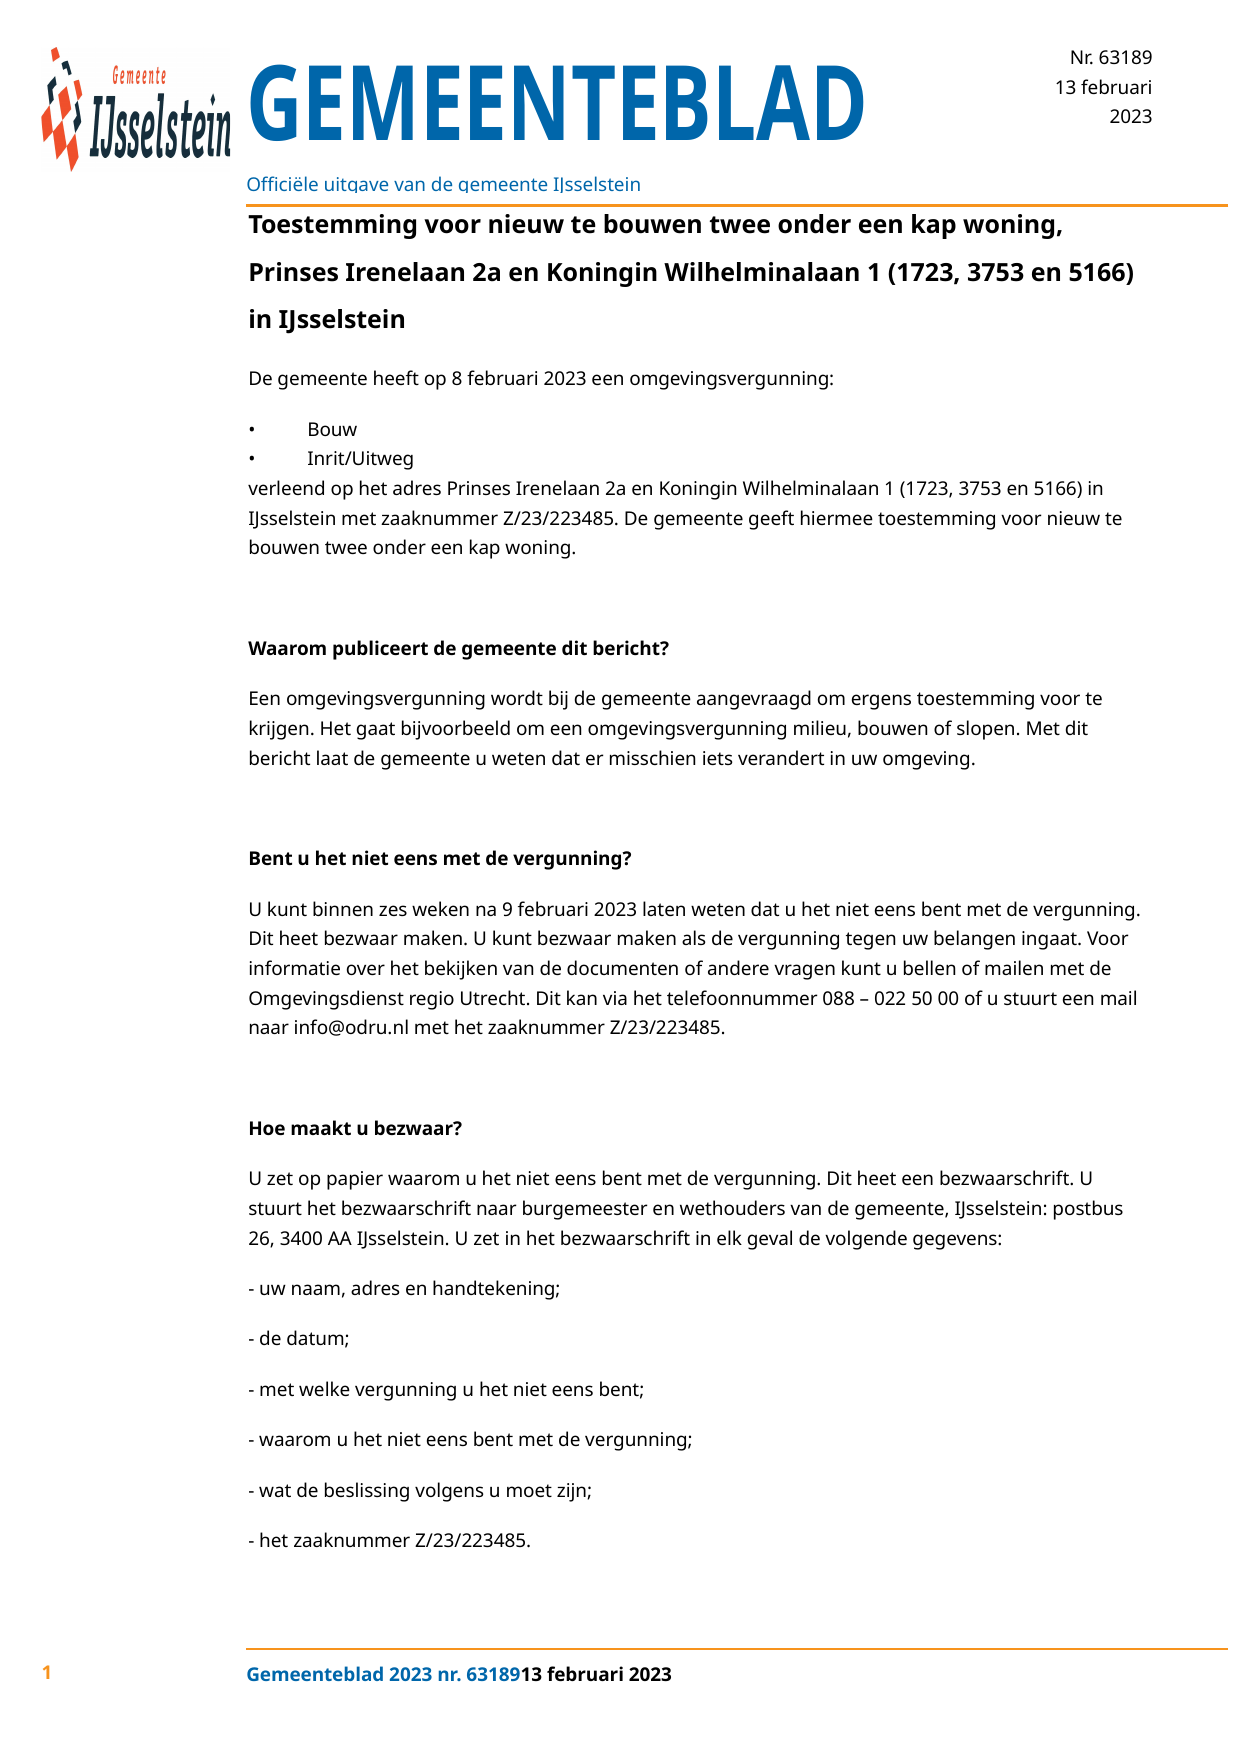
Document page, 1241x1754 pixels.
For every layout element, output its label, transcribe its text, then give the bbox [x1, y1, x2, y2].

text Een omgevingsvergunning wordt bij de gemeente aangevraagd om ergens toestemming voor te krijgen. Het gaat bijvoorbeeld om een omgevingsvergunning milieu, bouwen of slopen. Met dit bericht laat de gemeente u weten dat er misschien iets verandert in uw omgeving. [248, 686, 1152, 770]
text - wat de beslissing volgens u moet zijn; [248, 1477, 1152, 1502]
list Bouw [248, 416, 1152, 442]
text U kunt binnen zes weken na 9 februari 2023 laten weten dat u het niet eens bent met de vergunning. Dit heet bezwaar maken. U kunt bezwaar maken als de vergunning tegen uw belangen ingaat. Voor informatie over het bekijken van de documenten of andere vragen kunt u bellen of mailen met de Omgevingsdienst regio Utrecht. Dit kan via het telefoonnummer 088 – 022 50 00 of u stuurt een mail naar info@odru.nl met het zaaknummer Z/23/223485. [248, 896, 1152, 1040]
picture [41, 47, 231, 172]
text - uw naam, adres en handtekening; [248, 1275, 1152, 1301]
text De gemeente heeft op 8 februari 2023 een omgevingsvergunning: [248, 366, 1152, 391]
text - met welke vergunning u het niet eens bent; [248, 1376, 1152, 1402]
text Toestemming voor nieuw te bouwen twee onder een kap woning, Prinses Irenelaan 2a en Koningin Wilhelminalaan 1 (1723, 3753 en 5166) in IJsselstein [248, 207, 1152, 336]
text Bent u het niet eens met de vergunning? [248, 846, 1152, 871]
text - het zaaknummer Z/23/223485. [248, 1527, 1152, 1553]
text Waarom publiceert de gemeente dit bericht? [248, 635, 1152, 661]
text Hoe maakt u bezwaar? [248, 1115, 1152, 1141]
text - de datum; [248, 1326, 1152, 1351]
text verleend op het adres Prinses Irenelaan 2a en Koningin Wilhelminalaan 1 (1723, 3753 en 5166) in IJsselstein met zaaknummer Z/23/223485. De gemeente geeft hiermee toestemming voor nieuw te bouwen twee onder een kap woning. [248, 475, 1152, 560]
text U zet op papier waarom u het niet eens bent met de vergunning. Dit heet een bezwaarschrift. U stuurt het bezwaarschrift naar burgemeester en wethouders van de gemeente, IJsselstein: postbus 26, 3400 AA IJsselstein. U zet in het bezwaarschrift in elk geval de volgende gegevens: [248, 1166, 1152, 1250]
list Inrit/Uitweg [248, 446, 1152, 471]
text - waarom u het niet eens bent met de vergunning; [248, 1426, 1152, 1452]
